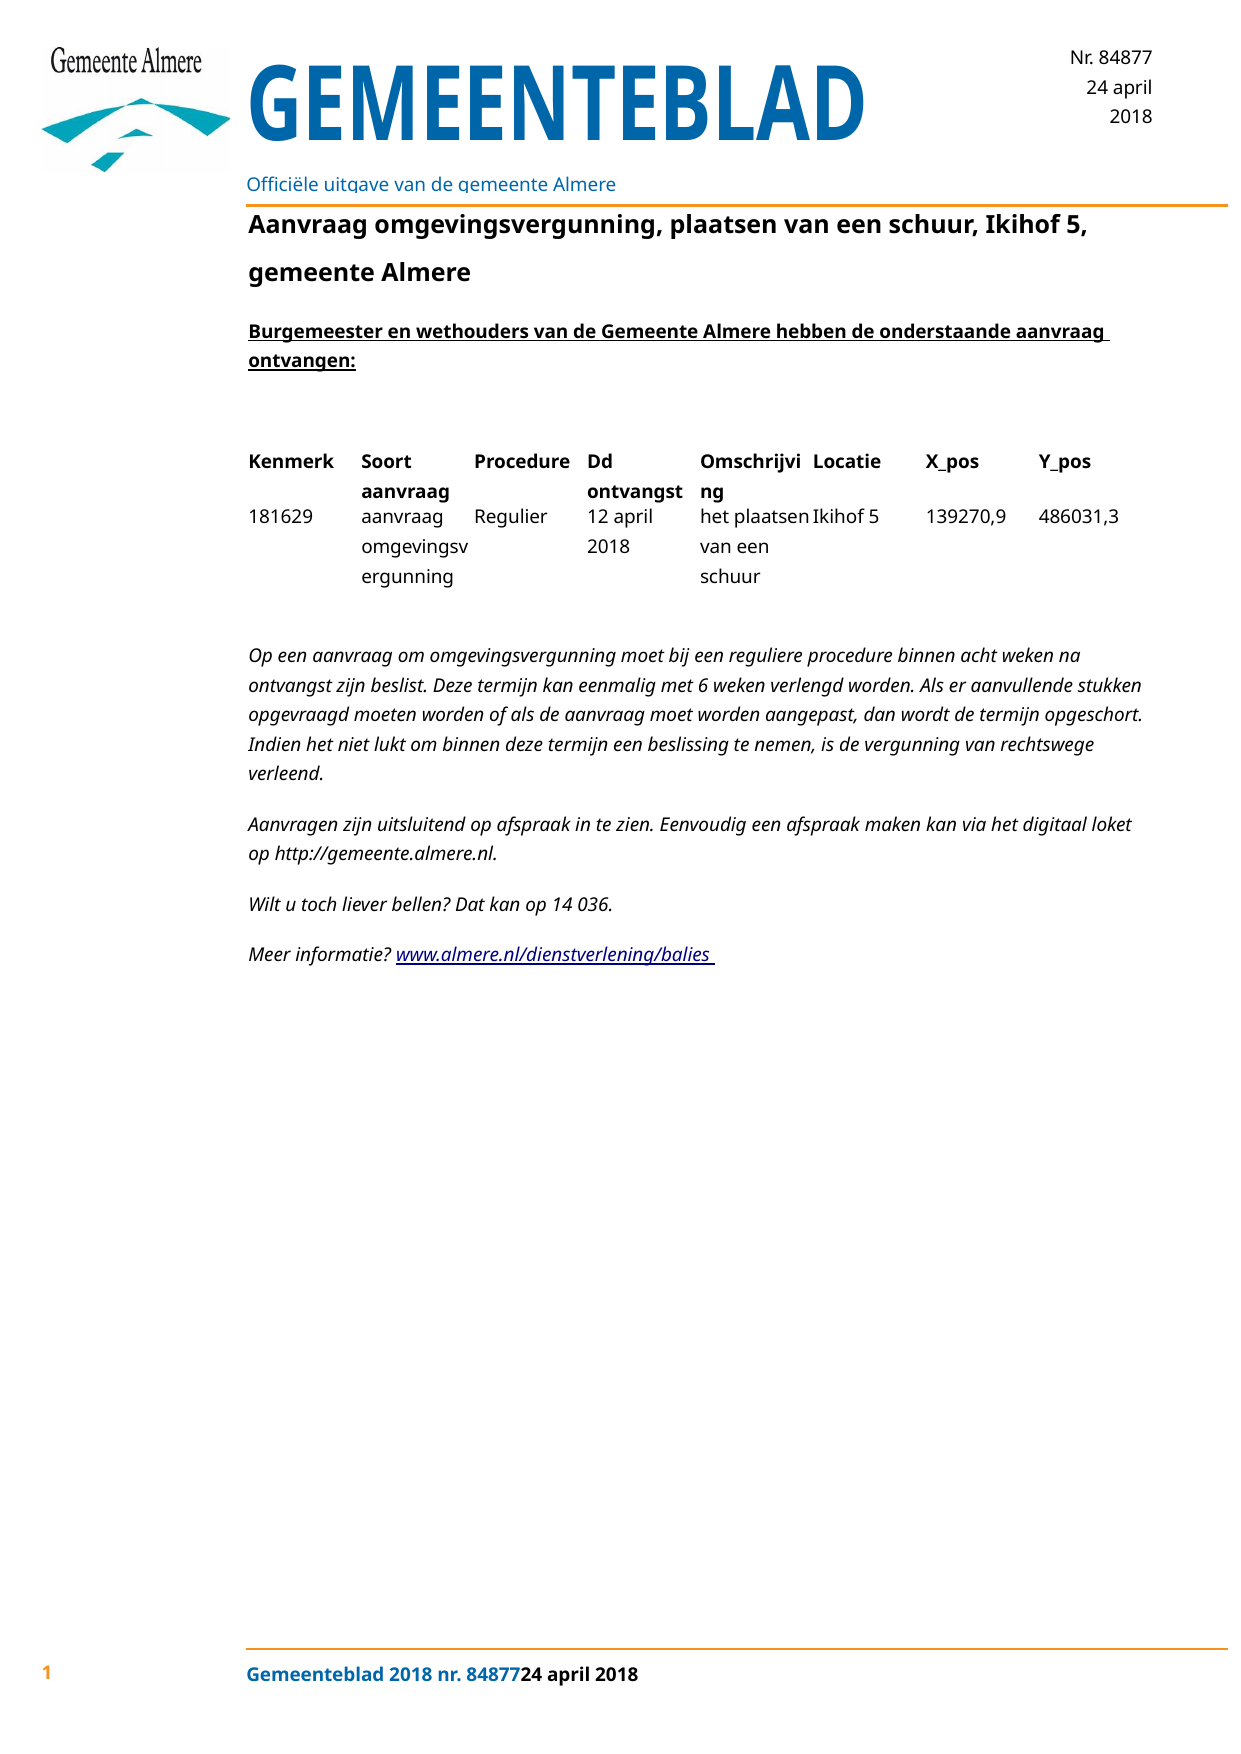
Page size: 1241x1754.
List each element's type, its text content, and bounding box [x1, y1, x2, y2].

table_header Y_pos [1039, 449, 1152, 504]
text Meer informatie? www.almere.nl/dienstverlening/balies [248, 941, 1152, 967]
text Aanvraag omgevingsvergunning, plaatsen van een schuur, Ikihof 5, gemeente Almere [248, 207, 1152, 288]
table_cell 486031,3 [1039, 504, 1152, 589]
text Burgemeester en wethouders van de Gemeente Almere hebben de onderstaande aanvraag ontvangen: [248, 318, 1152, 373]
text Op een aanvraag om omgevingsvergunning moet bij een reguliere procedure binnen acht weken na ontvangst zijn beslist. Deze termijn kan eenmalig met 6 weken verlengd worden. Als er aanvullende stukken opgevraagd moeten worden of als de aanvraag moet worden aangepast, dan wordt de termijn opgeschort. Indien het niet lukt om binnen deze termijn een beslissing te nemen, is de vergunning van rechtswege verleend. [248, 642, 1152, 786]
table_header X_pos [926, 449, 1038, 504]
table_cell aanvraag omgevingsvergunning [361, 504, 474, 589]
table_cell Regulier [474, 504, 587, 589]
table_header Locatie [813, 449, 926, 504]
table_cell 12 april 2018 [587, 504, 700, 589]
table_cell Ikihof 5 [813, 504, 926, 589]
table_header Omschrijving [700, 449, 813, 504]
table_header Kenmerk [248, 449, 361, 504]
table_header Procedure [474, 449, 587, 504]
text Wilt u toch liever bellen? Dat kan op 14 036. [248, 891, 1152, 917]
table_cell 139270,9 [926, 504, 1038, 589]
table_header Soort aanvraag [361, 449, 474, 504]
picture [41, 47, 231, 172]
text Aanvragen zijn uitsluitend op afspraak in te zien. Eenvoudig een afspraak maken kan via het digitaal loket op http://gemeente.almere.nl. [248, 811, 1152, 866]
table_header Dd ontvangst [587, 449, 700, 504]
table_cell het plaatsen van een schuur [700, 504, 813, 589]
table_cell 181629 [248, 504, 361, 589]
